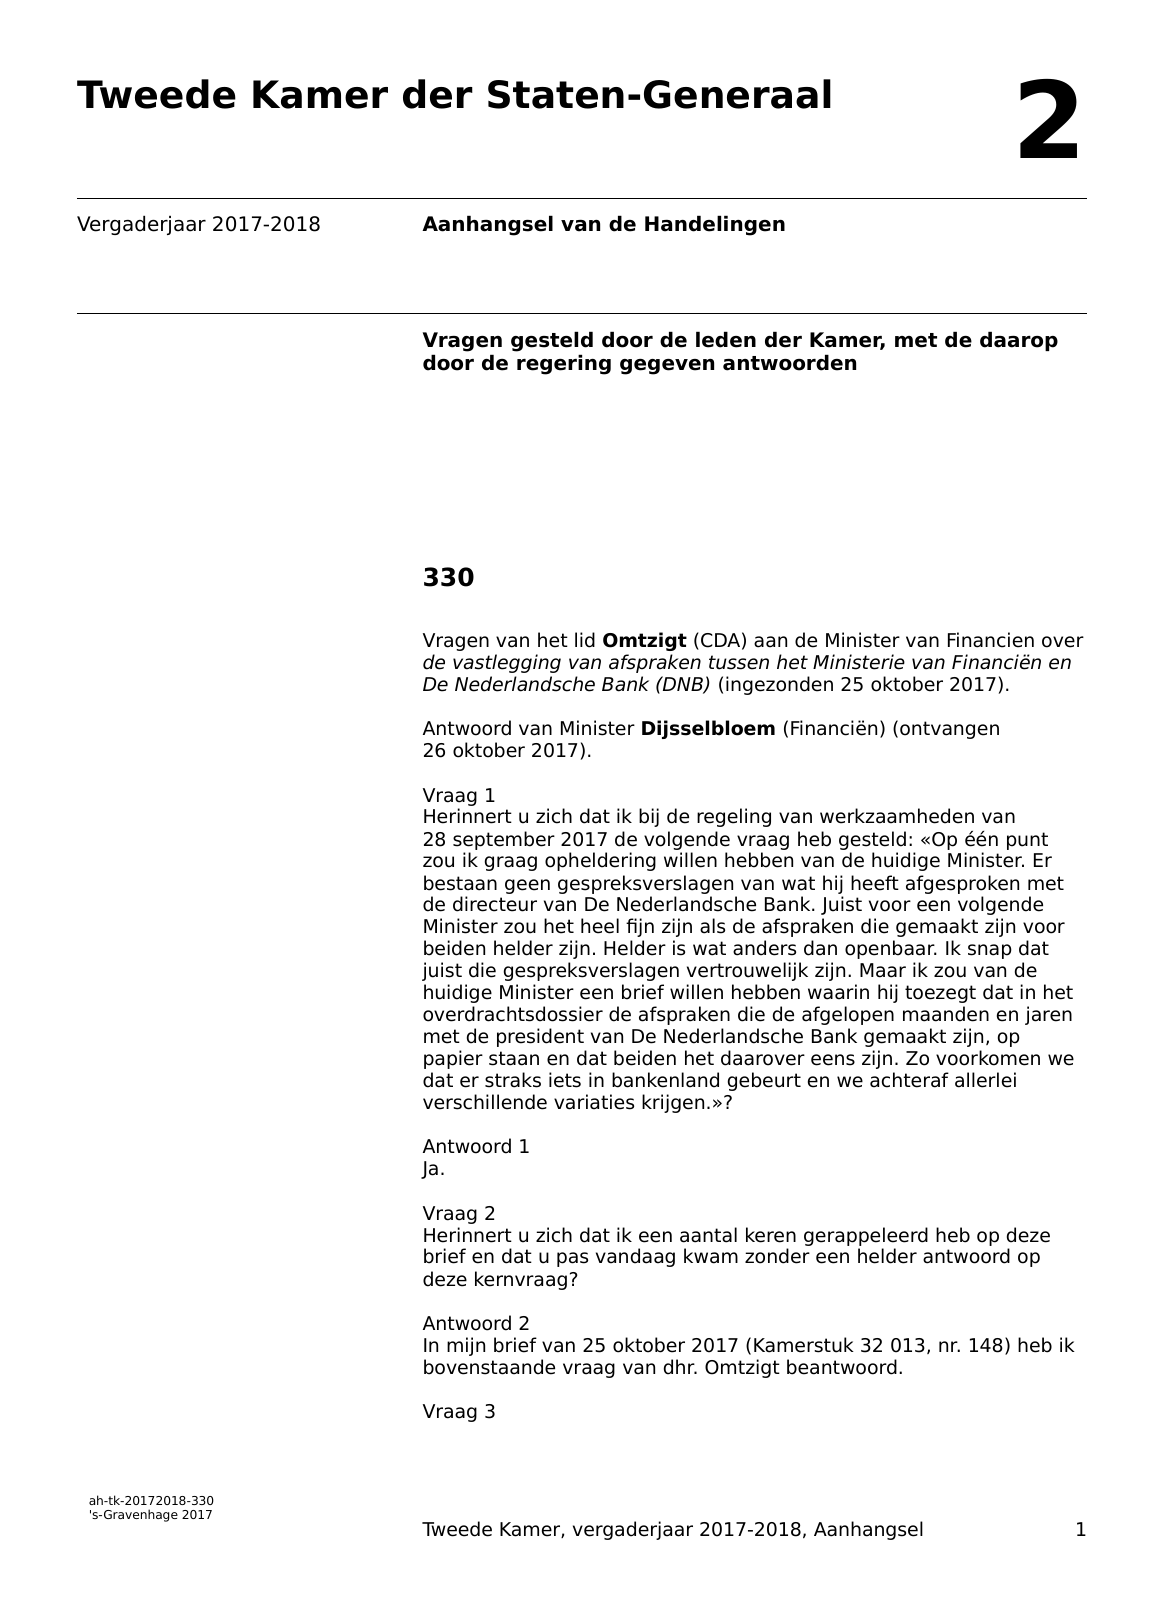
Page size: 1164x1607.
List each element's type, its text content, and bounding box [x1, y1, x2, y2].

text Vraag 2 [422, 1202, 1087, 1224]
table_cell Aanhangsel van de Handelingen [422, 199, 1087, 313]
text Ja. [422, 1158, 1087, 1180]
text Vraag 3 [422, 1401, 1087, 1423]
table_header Tweede Kamer der Staten-Generaal [77, 59, 886, 198]
text Vragen van het lid Omtzigt (CDA) aan de Minister van Financien over de vastlegging van afspraken tussen het Ministerie van Financiën en De Nederlandsche Bank (DNB) (ingezonden 25 oktober 2017). [422, 630, 1087, 696]
text Herinnert u zich dat ik een aantal keren gerappeleerd heb op deze brief en dat u pas vandaag kwam zonder een helder antwoord op deze kernvraag? [422, 1224, 1087, 1290]
text Herinnert u zich dat ik bij de regeling van werkzaamheden van 28 september 2017 de volgende vraag heb gesteld: «Op één punt zou ik graag opheldering willen hebben van de huidige Minister. Er bestaan geen gespreksverslagen van wat hij heeft afgesproken met de directeur van De Nederlandsche Bank. Juist voor een volgende Minister zou het heel fijn zijn als de afspraken die gemaakt zijn voor beiden helder zijn. Helder is wat anders dan openbaar. Ik snap dat juist die gespreksverslagen vertrouwelijk zijn. Maar ik zou van de huidige Minister een brief willen hebben waarin hij toezegt dat in het overdrachtsdossier de afspraken die de afgelopen maanden en jaren met de president van De Nederlandsche Bank gemaakt zijn, op papier staan en dat beiden het daarover eens zijn. Zo voorkomen we dat er straks iets in bankenland gebeurt en we achteraf allerlei verschillende variaties krijgen.»? [422, 806, 1087, 1114]
table_cell [77, 314, 422, 375]
text Antwoord 2 [422, 1313, 1087, 1334]
text Vraag 1 [422, 784, 1087, 806]
text ah-tk-20172018-330 [88, 1494, 323, 1508]
table_cell Vergaderjaar 2017-2018 [77, 199, 422, 313]
text 330 [422, 563, 1087, 592]
text Antwoord 1 [422, 1136, 1087, 1158]
table_cell Vragen gesteld door de leden der Kamer, met de daarop door de regering gegeven antwoorden [422, 314, 1087, 375]
table_header 2 [886, 59, 1087, 198]
text 's-Gravenhage 2017 [88, 1508, 323, 1522]
text In mijn brief van 25 oktober 2017 (Kamerstuk 32 013, nr. 148) heb ik bovenstaande vraag van dhr. Omtzigt beantwoord. [422, 1334, 1087, 1378]
text Antwoord van Minister Dijsselbloem (Financiën) (ontvangen 26 oktober 2017). [422, 718, 1087, 762]
